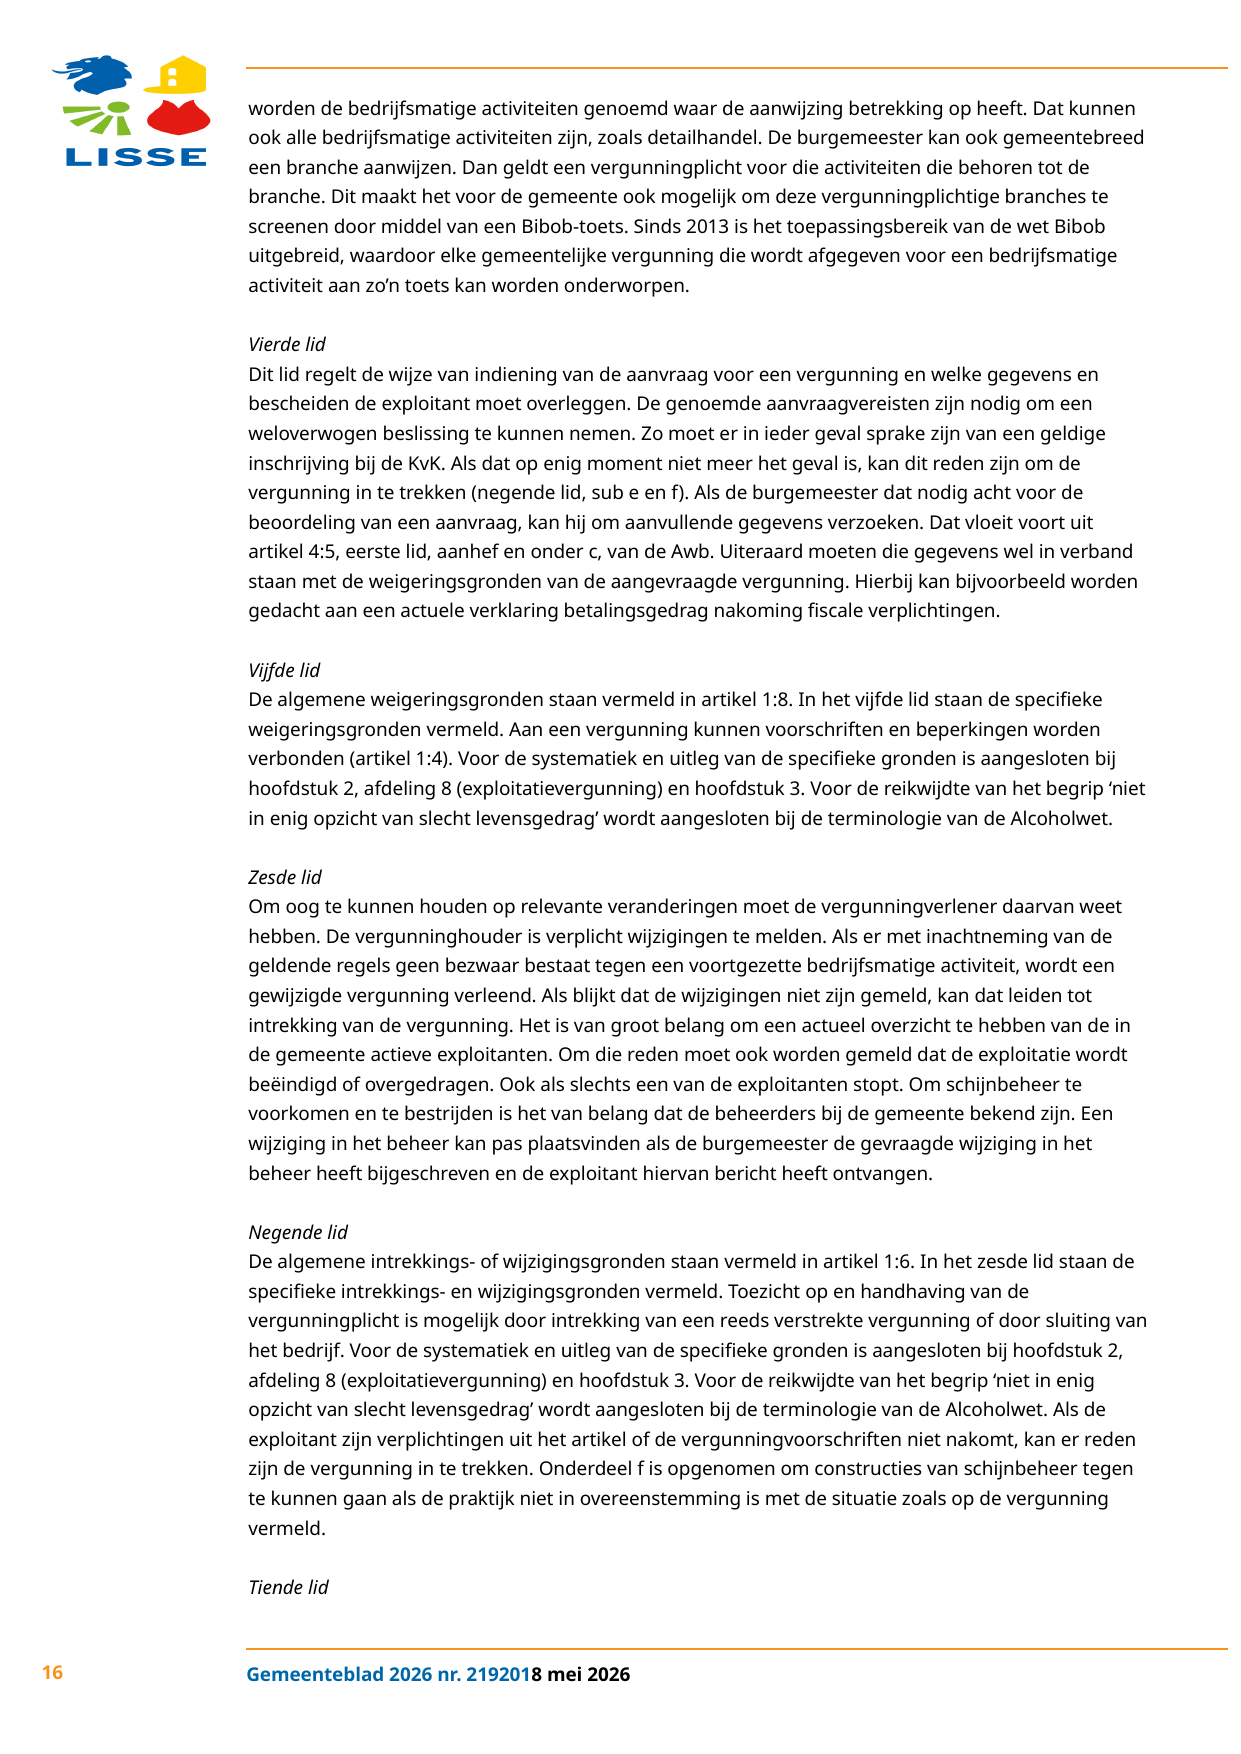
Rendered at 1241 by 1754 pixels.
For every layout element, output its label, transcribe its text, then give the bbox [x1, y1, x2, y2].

text worden de bedrijfsmatige activiteiten genoemd waar de aanwijzing betrekking op heeft. Dat kunnen ook alle bedrijfsmatige activiteiten zijn, zoals detailhandel. De burgemeester kan ook gemeentebreed een branche aanwijzen. Dan geldt een vergunningplicht voor die activiteiten die behoren tot de branche. Dit maakt het voor de gemeente ook mogelijk om deze vergunningplichtige branches te screenen door middel van een Bibob-toets. Sinds 2013 is het toepassingsbereik van de wet Bibob uitgebreid, waardoor elke gemeentelijke vergunning die wordt afgegeven voor een bedrijfsmatige activiteit aan zo’n toets kan worden onderworpen. [248, 95, 1152, 298]
text Negende lid [248, 1219, 1152, 1245]
text Tiende lid [248, 1574, 1152, 1600]
text Om oog te kunnen houden op relevante veranderingen moet de vergunningverlener daarvan weet hebben. De vergunninghouder is verplicht wijzigingen te melden. Als er met inachtneming van de geldende regels geen bezwaar bestaat tegen een voortgezette bedrijfsmatige activiteit, wordt een gewijzigde vergunning verleend. Als blijkt dat de wijzigingen niet zijn gemeld, kan dat leiden tot intrekking van de vergunning. Het is van groot belang om een actueel overzicht te hebben van de in de gemeente actieve exploitanten. Om die reden moet ook worden gemeld dat de exploitatie wordt beëindigd of overgedragen. Ook als slechts een van de exploitanten stopt. Om schijnbeheer te voorkomen en te bestrijden is het van belang dat de beheerders bij de gemeente bekend zijn. Een wijziging in het beheer kan pas plaatsvinden als de burgemeester de gevraagde wijziging in het beheer heeft bijgeschreven en de exploitant hiervan bericht heeft ontvangen. [248, 893, 1152, 1186]
picture [41, 47, 231, 172]
text Dit lid regelt de wijze van indiening van de aanvraag voor een vergunning en welke gegevens en bescheiden de exploitant moet overleggen. De genoemde aanvraagvereisten zijn nodig om een weloverwogen beslissing te kunnen nemen. Zo moet er in ieder geval sprake zijn van een geldige inschrijving bij de KvK. Als dat op enig moment niet meer het geval is, kan dit reden zijn om de vergunning in te trekken (negende lid, sub e en f). Als de burgemeester dat nodig acht voor de beoordeling van een aanvraag, kan hij om aanvullende gegevens verzoeken. Dat vloeit voort uit artikel 4:5, eerste lid, aanhef en onder c, van de Awb. Uiteraard moeten die gegevens wel in verband staan met de weigeringsgronden van de aangevraagde vergunning. Hierbij kan bijvoorbeeld worden gedacht aan een actuele verklaring betalingsgedrag nakoming fiscale verplichtingen. [248, 361, 1152, 623]
text Vierde lid [248, 331, 1152, 357]
text Zesde lid [248, 864, 1152, 890]
text De algemene weigeringsgronden staan vermeld in artikel 1:8. In het vijfde lid staan de specifieke weigeringsgronden vermeld. Aan een vergunning kunnen voorschriften en beperkingen worden verbonden (artikel 1:4). Voor de systematiek en uitleg van de specifieke gronden is aangesloten bij hoofdstuk 2, afdeling 8 (exploitatievergunning) en hoofdstuk 3. Voor de reikwijdte van het begrip ‘niet in enig opzicht van slecht levensgedrag’ wordt aangesloten bij de terminologie van de Alcoholwet. [248, 686, 1152, 831]
text De algemene intrekkings- of wijzigingsgronden staan vermeld in artikel 1:6. In het zesde lid staan de specifieke intrekkings- en wijzigingsgronden vermeld. Toezicht op en handhaving van de vergunningplicht is mogelijk door intrekking van een reeds verstrekte vergunning of door sluiting van het bedrijf. Voor de systematiek en uitleg van de specifieke gronden is aangesloten bij hoofdstuk 2, afdeling 8 (exploitatievergunning) en hoofdstuk 3. Voor de reikwijdte van het begrip ‘niet in enig opzicht van slecht levensgedrag’ wordt aangesloten bij de terminologie van de Alcoholwet. Als de exploitant zijn verplichtingen uit het artikel of de vergunningvoorschriften niet nakomt, kan er reden zijn de vergunning in te trekken. Onderdeel f is opgenomen om constructies van schijnbeheer tegen te kunnen gaan als de praktijk niet in overeenstemming is met de situatie zoals op de vergunning vermeld. [248, 1248, 1152, 1541]
text Vijfde lid [248, 657, 1152, 683]
